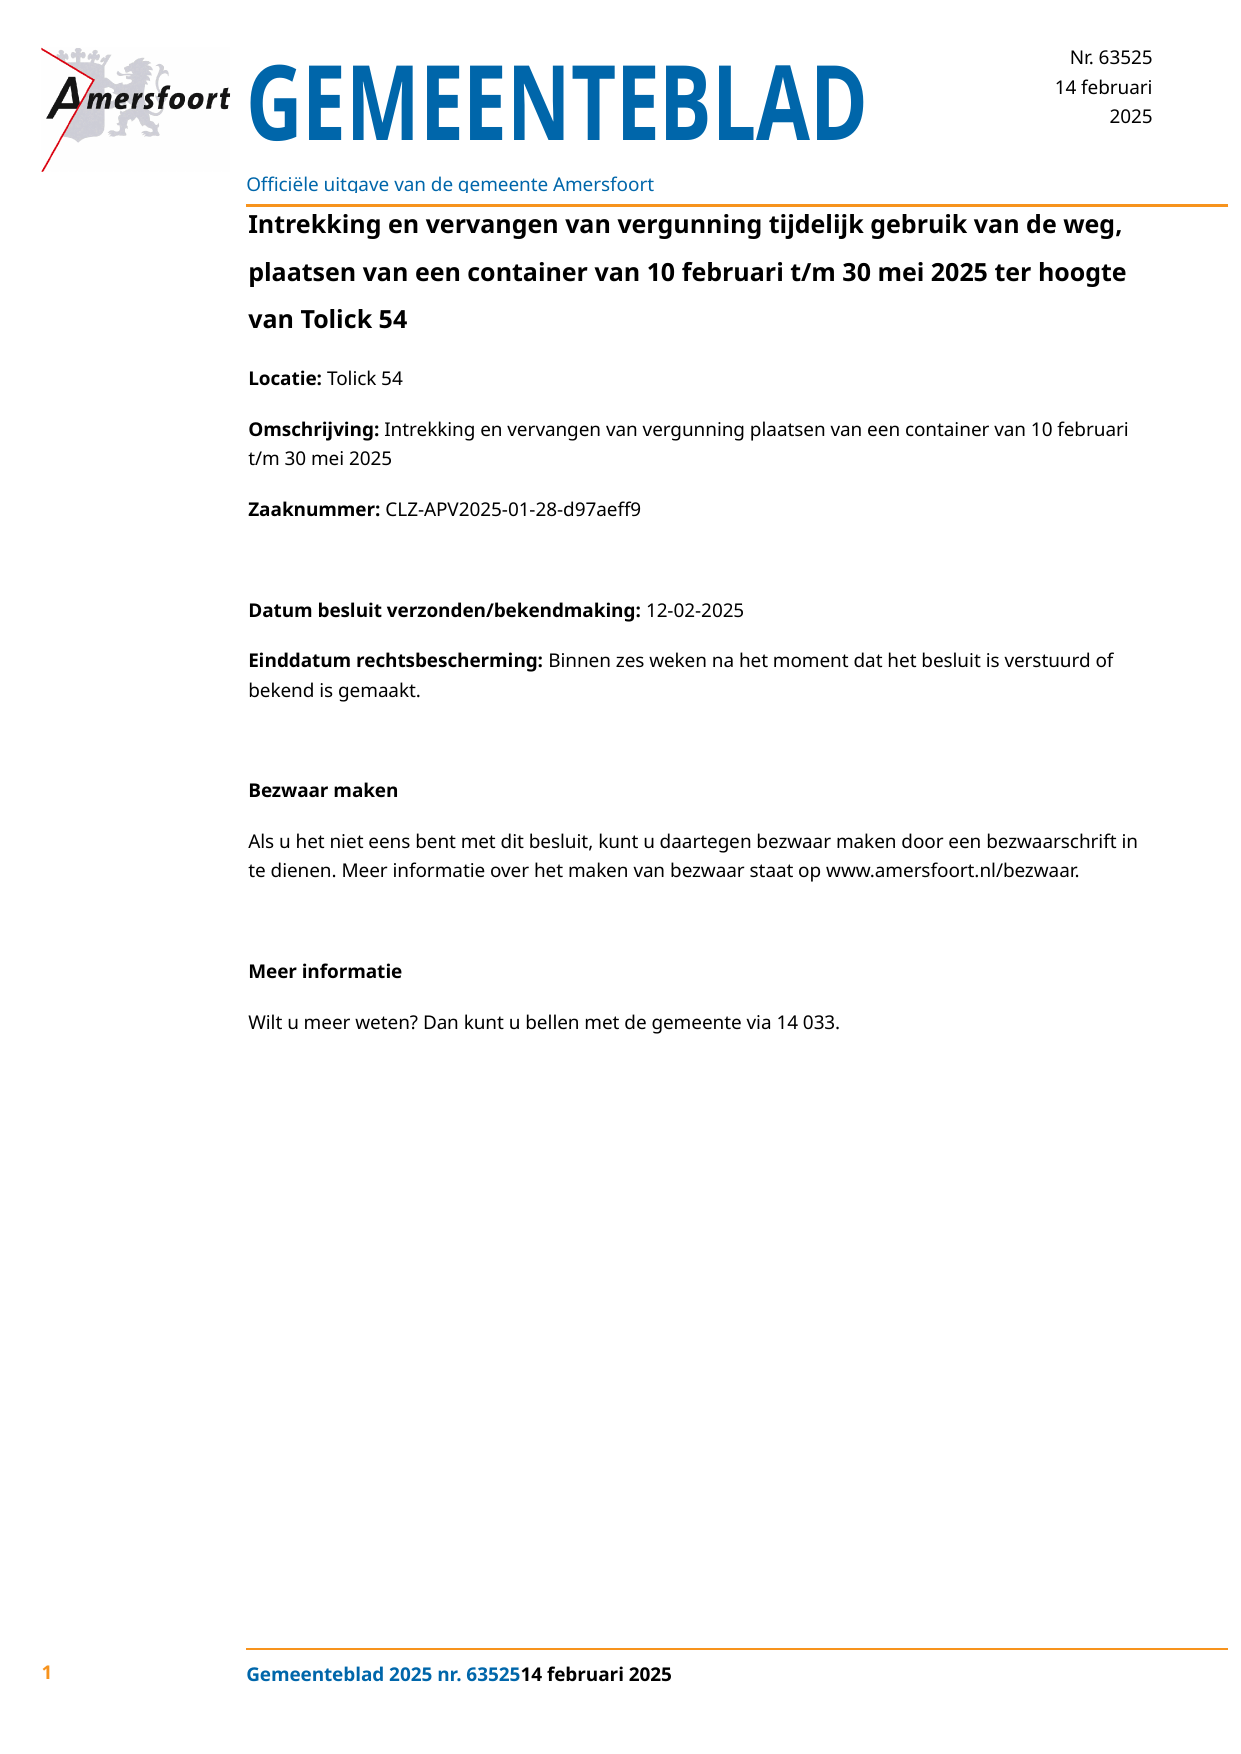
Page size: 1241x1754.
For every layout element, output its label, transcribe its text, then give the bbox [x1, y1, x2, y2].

text Als u het niet eens bent met dit besluit, kunt u daartegen bezwaar maken door een bezwaarschrift in te dienen. Meer informatie over het maken van bezwaar staat op www.amersfoort.nl/bezwaar. [248, 828, 1152, 883]
text Wilt u meer weten? Dan kunt u bellen met de gemeente via 14 033. [248, 1009, 1152, 1034]
text Zaaknummer: CLZ-APV2025-01-28-d97aeff9 [248, 496, 1152, 522]
text Datum besluit verzonden/bekendmaking: 12-02-2025 [248, 597, 1152, 622]
text Einddatum rechtsbescherming: Binnen zes weken na het moment dat het besluit is verstuurd of bekend is gemaakt. [248, 647, 1152, 702]
text Omschrijving: Intrekking en vervangen van vergunning plaatsen van een container van 10 februari t/m 30 mei 2025 [248, 416, 1152, 471]
text Locatie: Tolick 54 [248, 366, 1152, 391]
picture [41, 47, 231, 172]
text Bezwaar maken [248, 778, 1152, 803]
text Intrekking en vervangen van vergunning tijdelijk gebruik van de weg, plaatsen van een container van 10 februari t/m 30 mei 2025 ter hoogte van Tolick 54 [248, 207, 1152, 336]
text Meer informatie [248, 958, 1152, 984]
